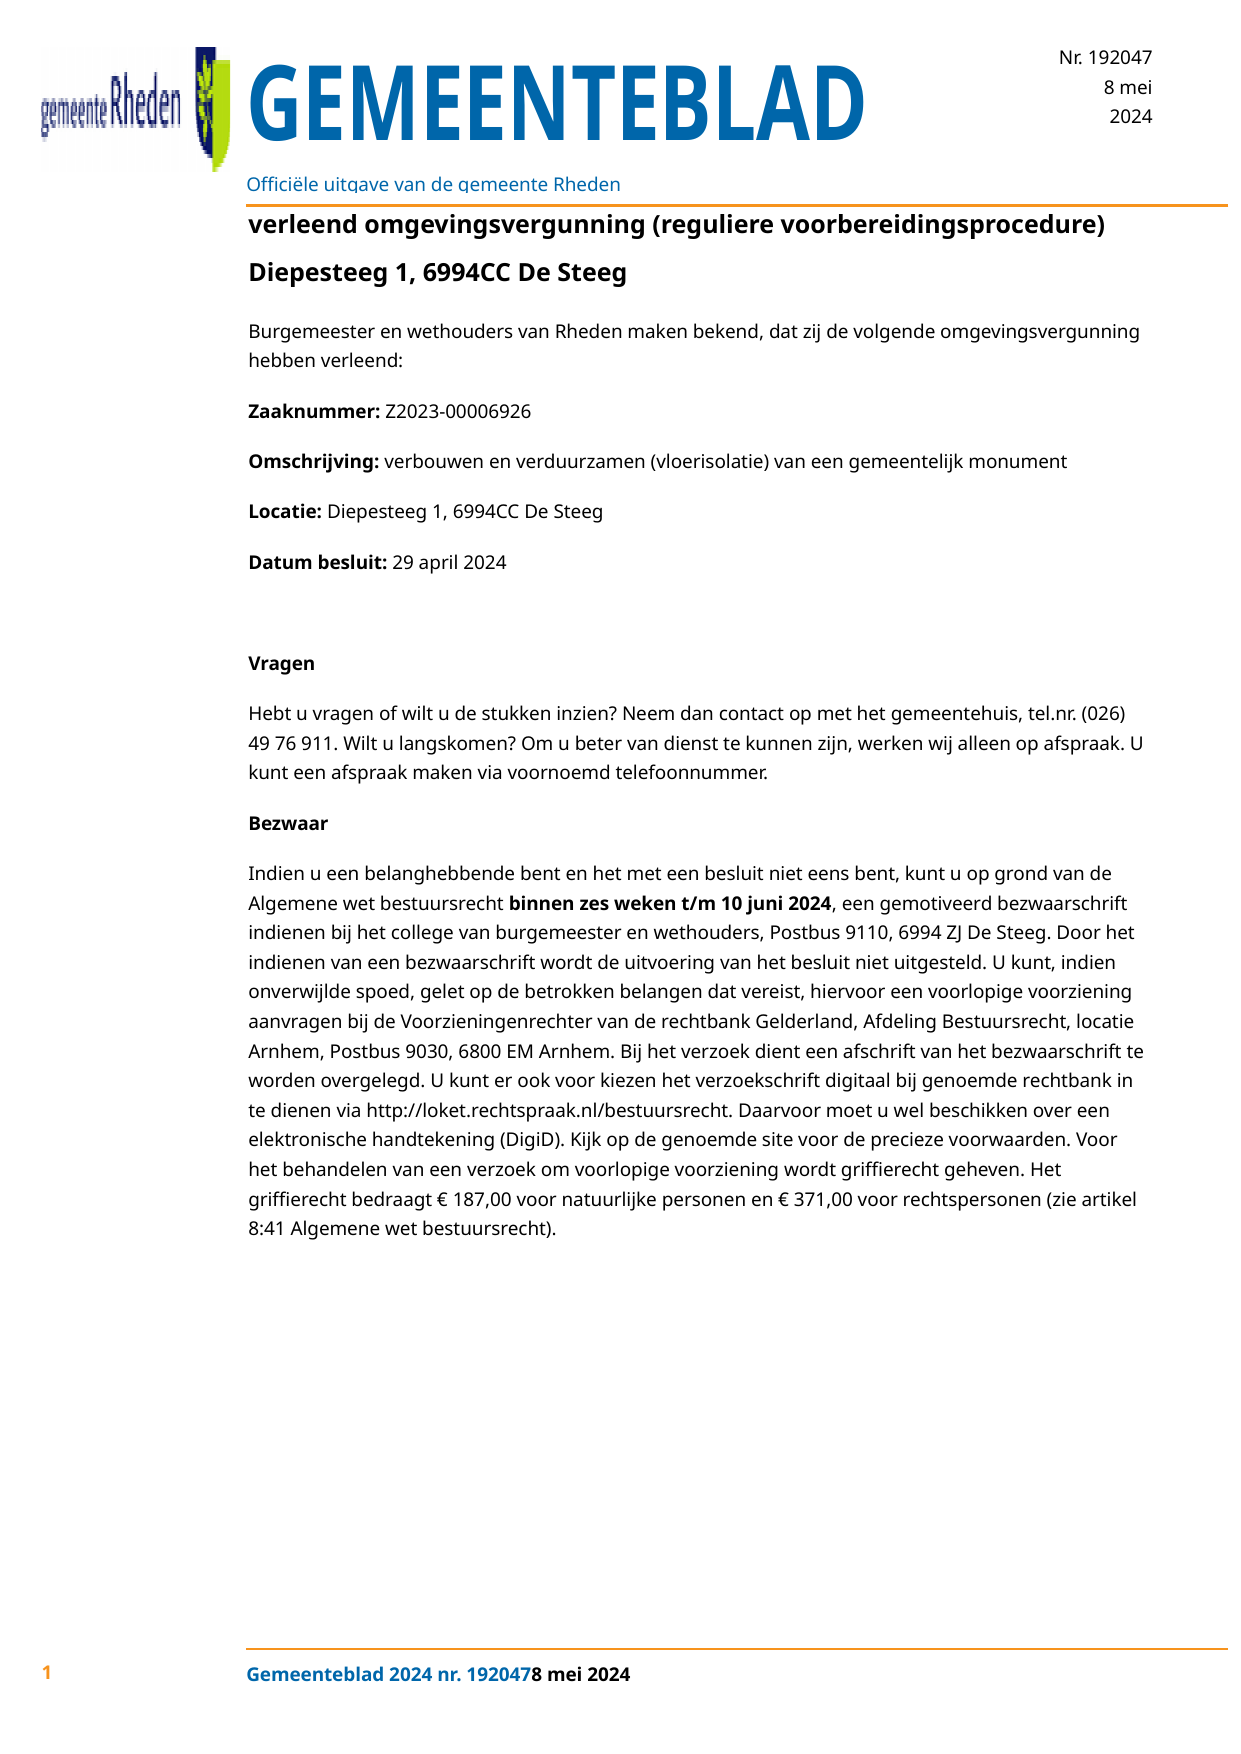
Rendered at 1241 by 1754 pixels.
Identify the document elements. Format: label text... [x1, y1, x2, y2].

text Zaaknummer: Z2023-00006926 [248, 398, 1152, 424]
picture [41, 47, 231, 172]
text Locatie: Diepesteeg 1, 6994CC De Steeg [248, 499, 1152, 524]
text Bezwaar [248, 810, 1152, 836]
text Datum besluit: 29 april 2024 [248, 549, 1152, 575]
text Indien u een belanghebbende bent en het met een besluit niet eens bent, kunt u op grond van de Algemene wet bestuursrecht binnen zes weken t/m 10 juni 2024, een gemotiveerd bezwaarschrift indienen bij het college van burgemeester en wethouders, Postbus 9110, 6994 ZJ De Steeg. Door het indienen van een bezwaarschrift wordt de uitvoering van het besluit niet uitgesteld. U kunt, indien onverwijlde spoed, gelet op de betrokken belangen dat vereist, hiervoor een voorlopige voorziening aanvragen bij de Voorzieningenrechter van de rechtbank Gelderland, Afdeling Bestuursrecht, locatie Arnhem, Postbus 9030, 6800 EM Arnhem. Bij het verzoek dient een afschrift van het bezwaarschrift te worden overgelegd. U kunt er ook voor kiezen het verzoekschrift digitaal bij genoemde rechtbank in te dienen via http://loket.rechtspraak.nl/bestuursrecht. Daarvoor moet u wel beschikken over een elektronische handtekening (DigiD). Kijk op de genoemde site voor de precieze voorwaarden. Voor het behandelen van een verzoek om voorlopige voorziening wordt griffierecht geheven. Het griffierecht bedraagt € 187,00 voor natuurlijke personen en € 371,00 voor rechtspersonen (zie artikel 8:41 Algemene wet bestuursrecht). [248, 860, 1152, 1241]
text Hebt u vragen of wilt u de stukken inzien? Neem dan contact op met het gemeentehuis, tel.nr. (026) 49 76 911. Wilt u langskomen? Om u beter van dienst te kunnen zijn, werken wij alleen op afspraak. U kunt een afspraak maken via voornoemd telefoonnummer. [248, 700, 1152, 785]
text verleend omgevingsvergunning (reguliere voorbereidingsprocedure) Diepesteeg 1, 6994CC De Steeg [248, 207, 1152, 288]
text Burgemeester en wethouders van Rheden maken bekend, dat zij de volgende omgevingsvergunning hebben verleend: [248, 318, 1152, 373]
text Omschrijving: verbouwen en verduurzamen (vloerisolatie) van een gemeentelijk monument [248, 448, 1152, 474]
text Vragen [248, 650, 1152, 676]
